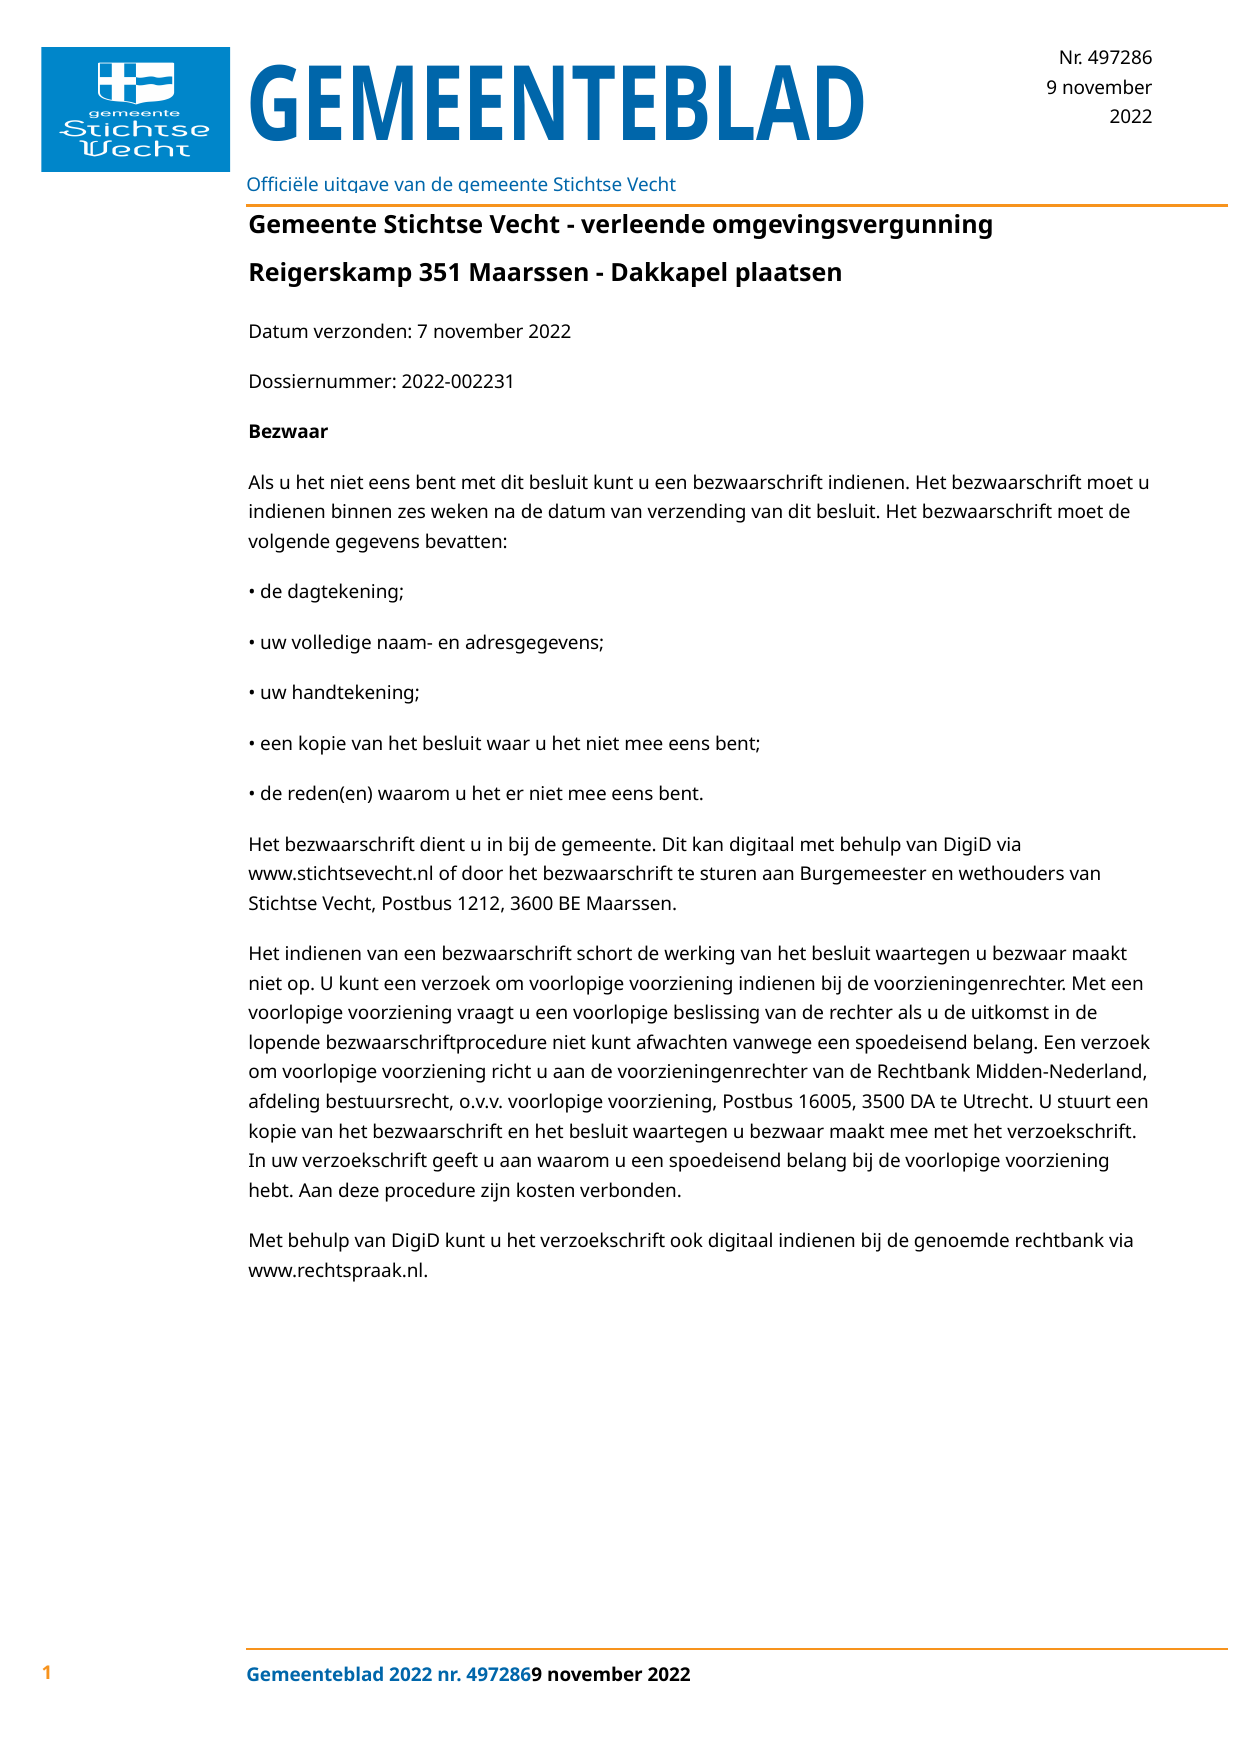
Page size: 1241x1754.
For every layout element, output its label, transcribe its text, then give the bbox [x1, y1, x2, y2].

text • een kopie van het besluit waar u het niet mee eens bent; [248, 730, 1152, 756]
text • uw volledige naam- en adresgegevens; [248, 629, 1152, 655]
text Dossiernummer: 2022-002231 [248, 368, 1152, 394]
text • de reden(en) waarom u het er niet mee eens bent. [248, 780, 1152, 806]
text Het indienen van een bezwaarschrift schort de werking van het besluit waartegen u bezwaar maakt niet op. U kunt een verzoek om voorlopige voorziening indienen bij de voorzieningenrechter. Met een voorlopige voorziening vraagt u een voorlopige beslissing van de rechter als u de uitkomst in de lopende bezwaarschriftprocedure niet kunt afwachten vanwege een spoedeisend belang. Een verzoek om voorlopige voorziening richt u aan de voorzieningenrechter van de Rechtbank Midden-Nederland, afdeling bestuursrecht, o.v.v. voorlopige voorziening, Postbus 16005, 3500 DA te Utrecht. U stuurt een kopie van het bezwaarschrift en het besluit waartegen u bezwaar maakt mee met het verzoekschrift. In uw verzoekschrift geeft u aan waarom u een spoedeisend belang bij de voorlopige voorziening hebt. Aan deze procedure zijn kosten verbonden. [248, 940, 1152, 1203]
text Als u het niet eens bent met dit besluit kunt u een bezwaarschrift indienen. Het bezwaarschrift moet u indienen binnen zes weken na de datum van verzending van dit besluit. Het bezwaarschrift moet de volgende gegevens bevatten: [248, 469, 1152, 554]
text Bezwaar [248, 419, 1152, 444]
text Gemeente Stichtse Vecht - verleende omgevingsvergunning Reigerskamp 351 Maarssen - Dakkapel plaatsen [248, 207, 1152, 288]
text Met behulp van DigiD kunt u het verzoekschrift ook digitaal indienen bij de genoemde rechtbank via www.rechtspraak.nl. [248, 1227, 1152, 1283]
text Datum verzonden: 7 november 2022 [248, 318, 1152, 344]
text • de dagtekening; [248, 579, 1152, 604]
picture [137, 63, 174, 103]
text Het bezwaarschrift dient u in bij de gemeente. Dit kan digitaal met behulp van DigiD via www.stichtsevecht.nl of door het bezwaarschrift te sturen aan Burgemeester en wethouders van Stichtse Vecht, Postbus 1212, 3600 BE Maarssen. [248, 831, 1152, 916]
text • uw handtekening; [248, 679, 1152, 705]
picture [99, 63, 135, 101]
